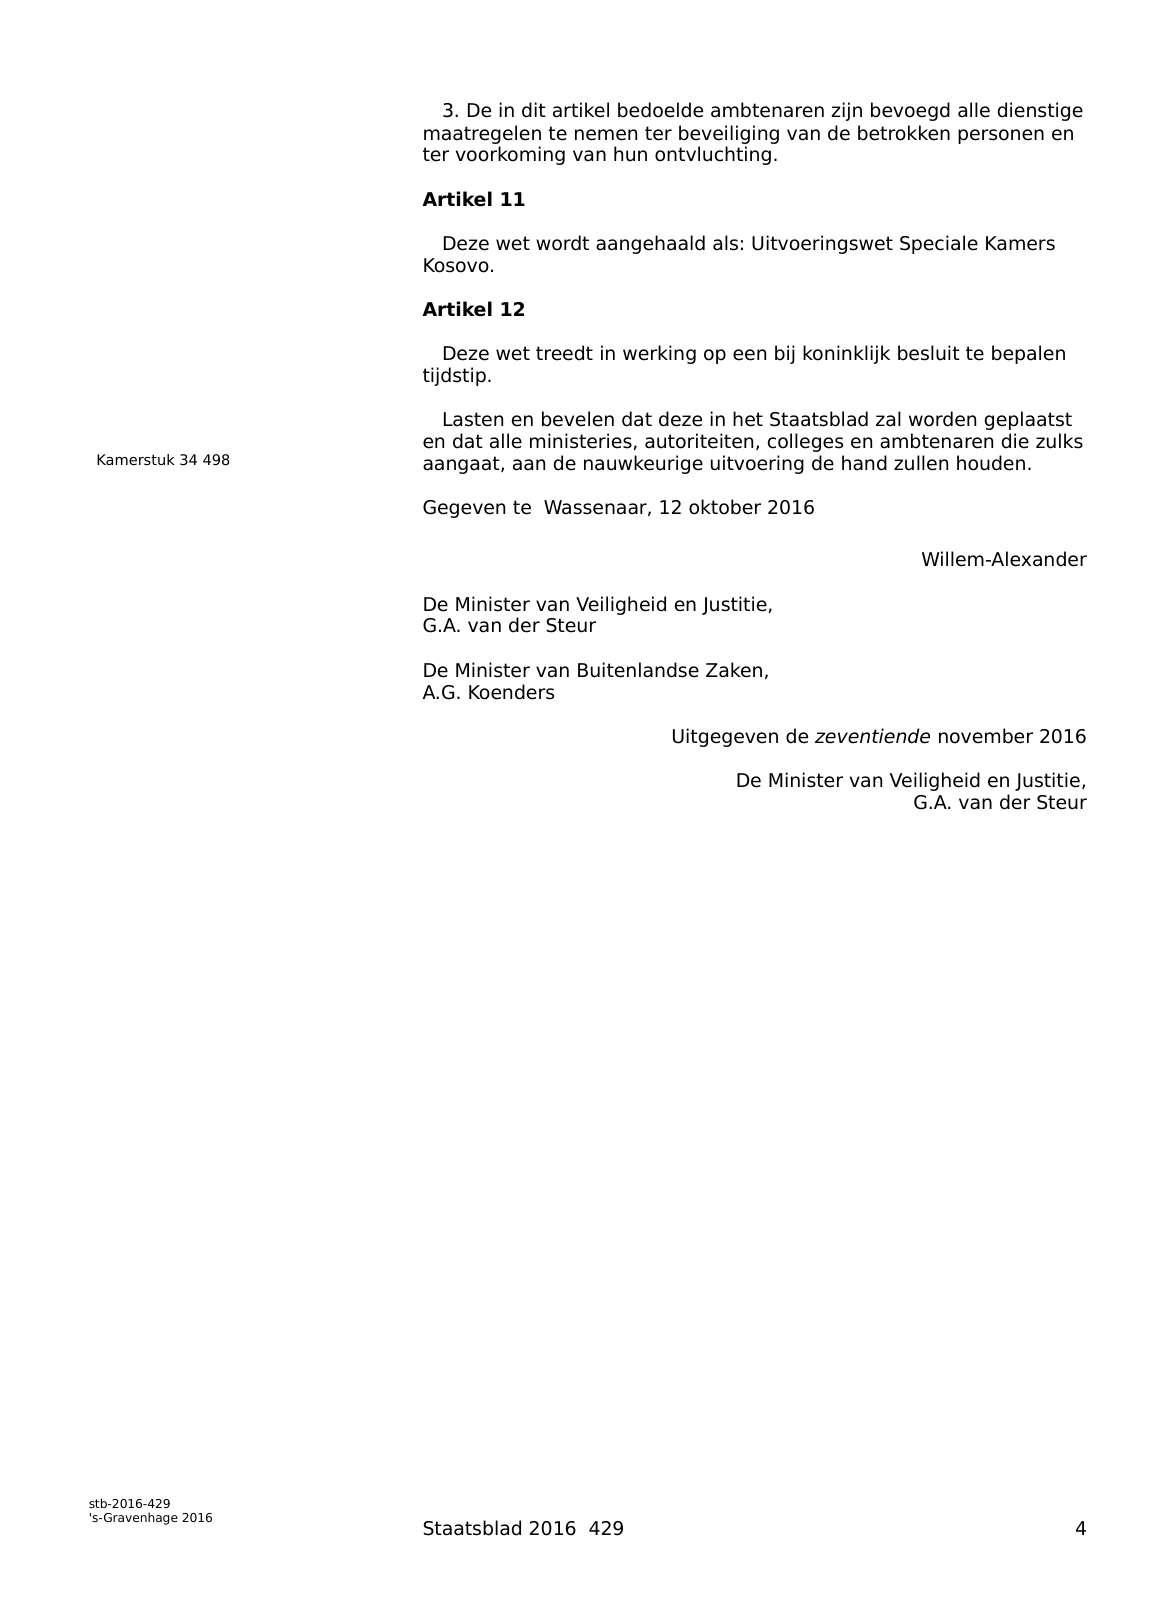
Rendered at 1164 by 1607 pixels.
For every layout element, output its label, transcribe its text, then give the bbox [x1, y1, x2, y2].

text Deze wet wordt aangehaald als: Uitvoeringswet Speciale Kamers Kosovo. [422, 233, 1087, 277]
text Willem-Alexander [422, 549, 1087, 571]
text De Minister van Veiligheid en Justitie, G.A. van der Steur [422, 770, 1087, 814]
text Lasten en bevelen dat deze in het Staatsblad zal worden geplaatst en dat alle ministeries, autoriteiten, colleges en ambtenaren die zulks aangaat, aan de nauwkeurige uitvoering de hand zullen houden. [422, 409, 1087, 475]
text De Minister van Buitenlandse Zaken, A.G. Koenders [422, 659, 1087, 703]
text 3. De in dit artikel bedoelde ambtenaren zijn bevoegd alle dienstige maatregelen te nemen ter beveiliging van de betrokken personen en ter voorkoming van hun ontvluchting. [422, 100, 1087, 166]
text Deze wet treedt in werking op een bij koninklijk besluit te bepalen tijdstip. [422, 343, 1087, 387]
text Uitgegeven de zeventiende november 2016 [422, 726, 1087, 748]
text Gegeven te Wassenaar, 12 oktober 2016 [422, 497, 1087, 519]
text 's-Gravenhage 2016 [88, 1511, 323, 1525]
text Kamerstuk 34 498 [77, 452, 396, 469]
text stb-2016-429 [88, 1497, 323, 1511]
subtitle Artikel 11 [422, 188, 1087, 211]
subtitle Artikel 12 [422, 299, 1087, 321]
text De Minister van Veiligheid en Justitie, G.A. van der Steur [422, 593, 1087, 637]
